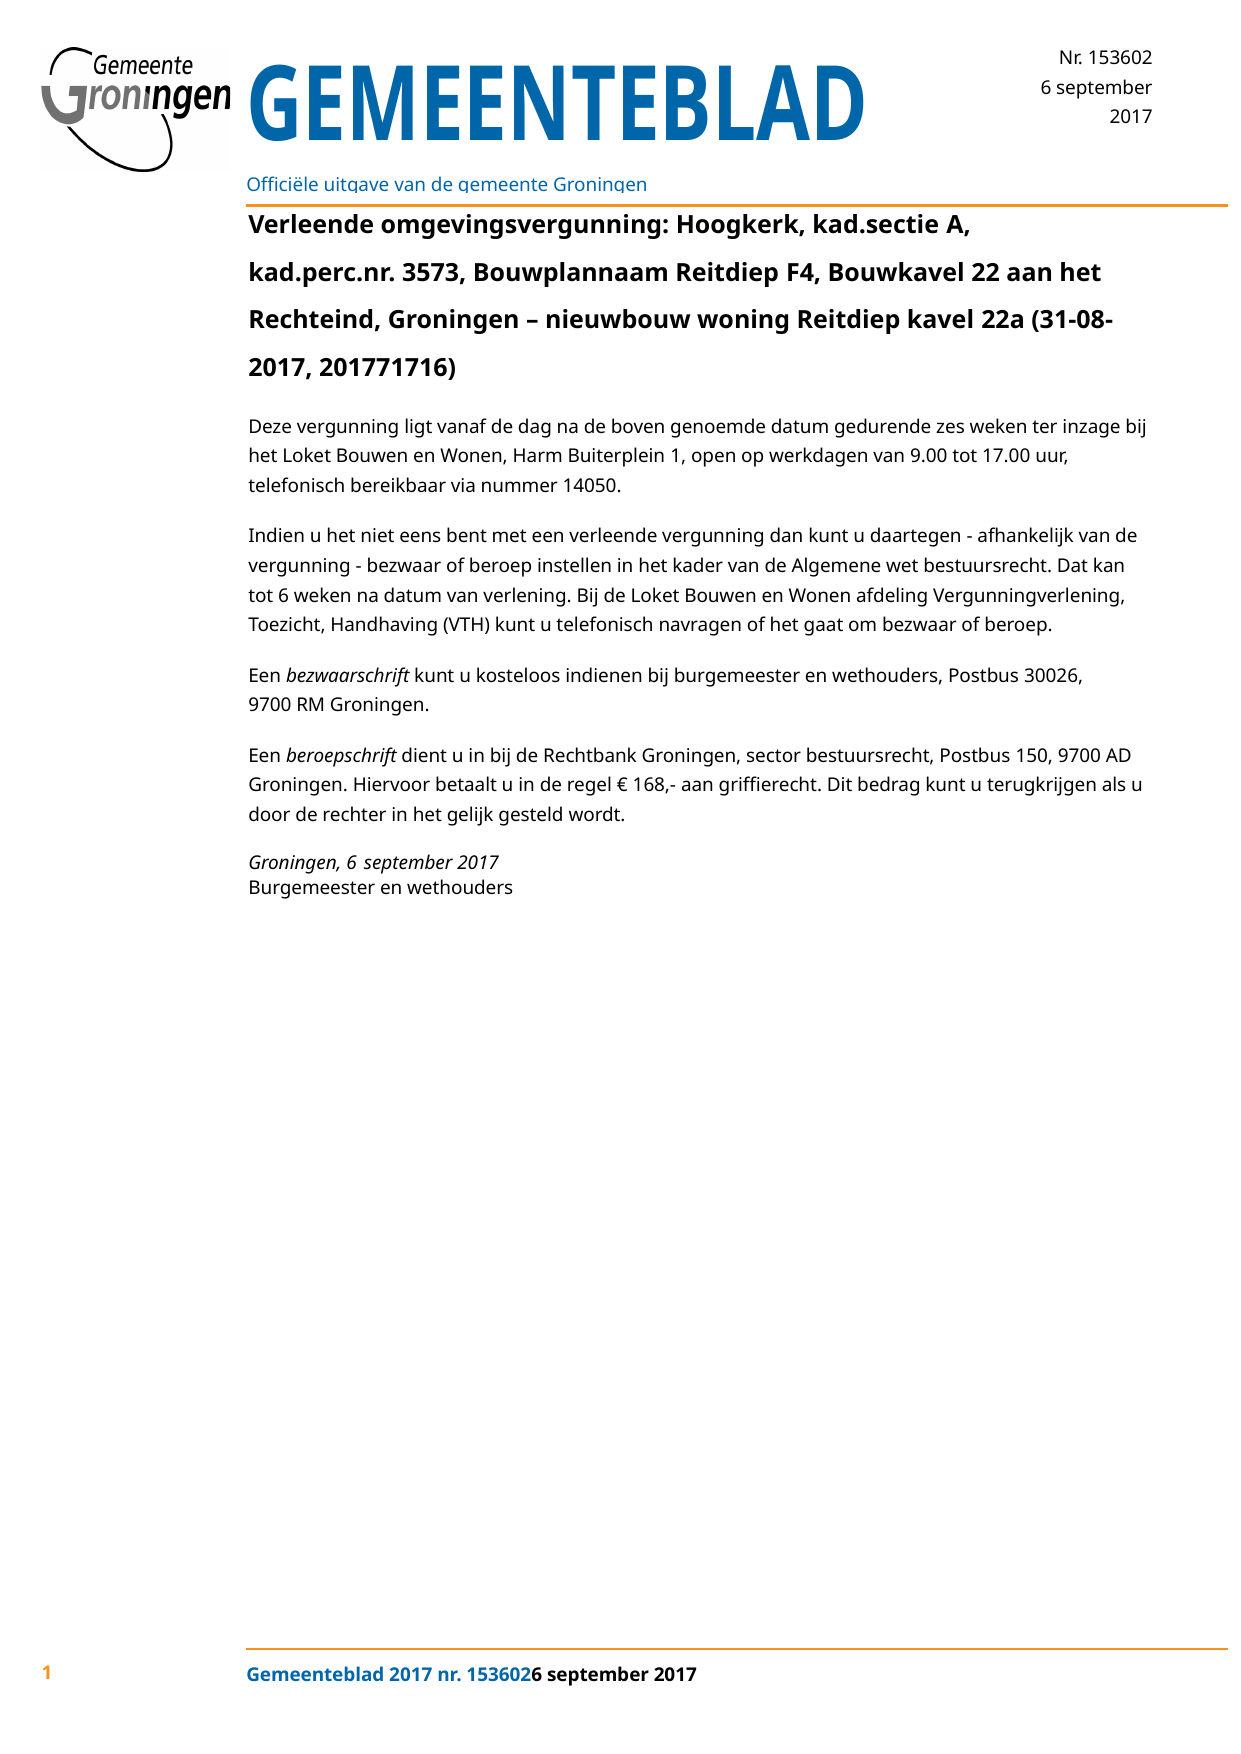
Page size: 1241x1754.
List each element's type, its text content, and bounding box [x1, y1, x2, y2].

text Indien u het niet eens bent met een verleende vergunning dan kunt u daartegen - afhankelijk van de vergunning - bezwaar of beroep instellen in het kader van de Algemene wet bestuursrecht. Dat kan tot 6 weken na datum van verlening. Bij de Loket Bouwen en Wonen afdeling Vergunningverlening, Toezicht, Handhaving (VTH) kunt u telefonisch navragen of het gaat om bezwaar of beroep. [248, 523, 1152, 637]
text Verleende omgevingsvergunning: Hoogkerk, kad.sectie A, kad.perc.nr. 3573, Bouwplannaam Reitdiep F4, Bouwkavel 22 aan het Rechteind, Groningen – nieuwbouw woning Reitdiep kavel 22a (31-08-2017, 201771716) [248, 207, 1152, 384]
text Een bezwaarschrift kunt u kosteloos indienen bij burgemeester en wethouders, Postbus 30026, 9700 RM Groningen. [248, 662, 1152, 717]
text Deze vergunning ligt vanaf de dag na de boven genoemde datum gedurende zes weken ter inzage bij het Loket Bouwen en Wonen, Harm Buiterplein 1, open op werkdagen van 9.00 tot 17.00 uur, telefonisch bereikbaar via nummer 14050. [248, 413, 1152, 498]
text Burgemeester en wethouders [248, 874, 1152, 900]
text Groningen, 6 september 2017 [248, 849, 1152, 874]
picture [41, 47, 231, 172]
text Een beroepschrift dient u in bij de Rechtbank Groningen, sector bestuursrecht, Postbus 150, 9700 AD Groningen. Hiervoor betaalt u in de regel € 168,- aan griffierecht. Dit bedrag kunt u terugkrijgen als u door de rechter in het gelijk gesteld wordt. [248, 742, 1152, 827]
